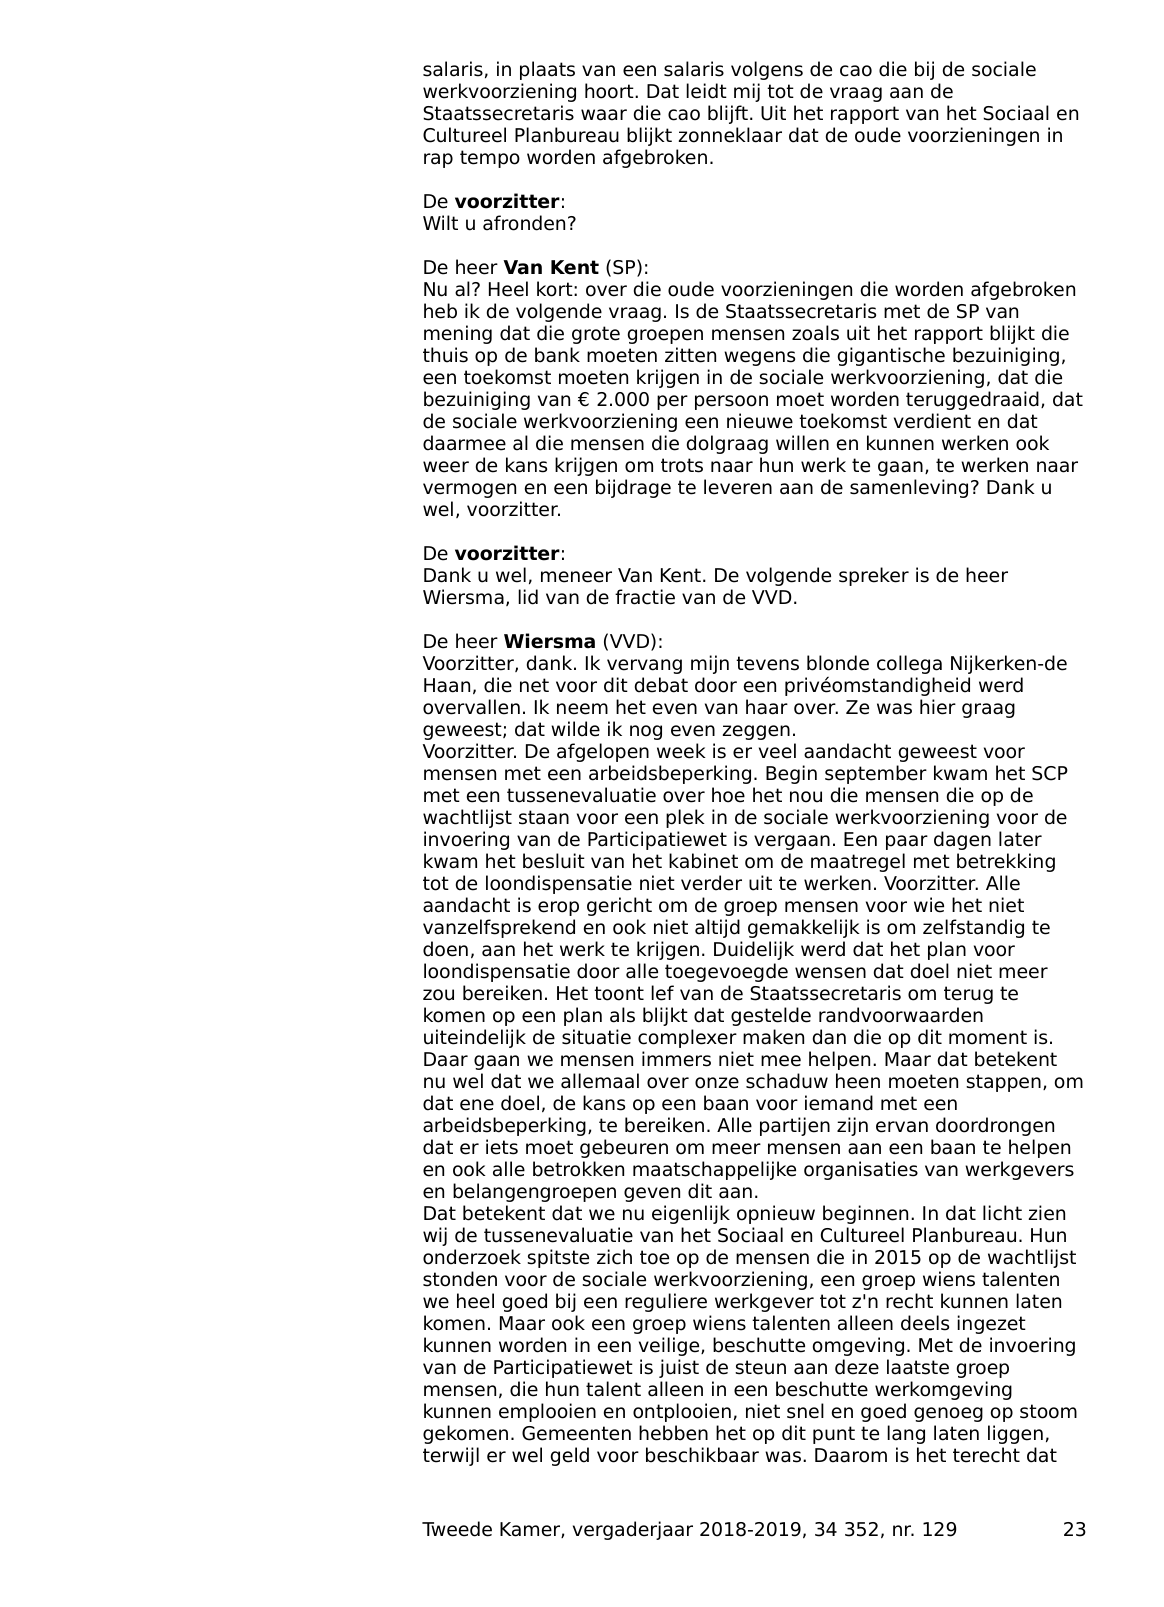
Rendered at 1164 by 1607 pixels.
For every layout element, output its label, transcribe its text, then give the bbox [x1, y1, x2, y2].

text De voorzitter: [422, 543, 1087, 565]
text De voorzitter: [422, 191, 1087, 213]
text Voorzitter. De afgelopen week is er veel aandacht geweest voor mensen met een arbeidsbeperking. Begin september kwam het SCP met een tussenevaluatie over hoe het nou die mensen die op de wachtlijst staan voor een plek in de sociale werkvoorziening voor de invoering van de Participatiewet is vergaan. Een paar dagen later kwam het besluit van het kabinet om de maatregel met betrekking tot de loondispensatie niet verder uit te werken. Voorzitter. Alle aandacht is erop gericht om de groep mensen voor wie het niet vanzelfsprekend en ook niet altijd gemakkelijk is om zelfstandig te doen, aan het werk te krijgen. Duidelijk werd dat het plan voor loondispensatie door alle toegevoegde wensen dat doel niet meer zou bereiken. Het toont lef van de Staatssecretaris om terug te komen op een plan als blijkt dat gestelde randvoorwaarden uiteindelijk de situatie complexer maken dan die op dit moment is. Daar gaan we mensen immers niet mee helpen. Maar dat betekent nu wel dat we allemaal over onze schaduw heen moeten stappen, om dat ene doel, de kans op een baan voor iemand met een arbeidsbeperking, te bereiken. Alle partijen zijn ervan doordrongen dat er iets moet gebeuren om meer mensen aan een baan te helpen en ook alle betrokken maatschappelijke organisaties van werkgevers en belangengroepen geven dit aan. [422, 741, 1087, 1203]
text salaris, in plaats van een salaris volgens de cao die bij de sociale werkvoorziening hoort. Dat leidt mij tot de vraag aan de Staatssecretaris waar die cao blijft. Uit het rapport van het Sociaal en Cultureel Planbureau blijkt zonneklaar dat de oude voorzieningen in rap tempo worden afgebroken. [422, 59, 1087, 169]
text Dat betekent dat we nu eigenlijk opnieuw beginnen. In dat licht zien wij de tussenevaluatie van het Sociaal en Cultureel Planbureau. Hun onderzoek spitste zich toe op de mensen die in 2015 op de wachtlijst stonden voor de sociale werkvoorziening, een groep wiens talenten we heel goed bij een reguliere werkgever tot z'n recht kunnen laten komen. Maar ook een groep wiens talenten alleen deels ingezet kunnen worden in een veilige, beschutte omgeving. Met de invoering van de Participatiewet is juist de steun aan deze laatste groep mensen, die hun talent alleen in een beschutte werkomgeving kunnen emplooien en ontplooien, niet snel en goed genoeg op stoom gekomen. Gemeenten hebben het op dit punt te lang laten liggen, terwijl er wel geld voor beschikbaar was. Daarom is het terecht dat [422, 1203, 1087, 1467]
text Nu al? Heel kort: over die oude voorzieningen die worden afgebroken heb ik de volgende vraag. Is de Staatssecretaris met de SP van mening dat die grote groepen mensen zoals uit het rapport blijkt die thuis op de bank moeten zitten wegens die gigantische bezuiniging, een toekomst moeten krijgen in de sociale werkvoorziening, dat die bezuiniging van € 2.000 per persoon moet worden teruggedraaid, dat de sociale werkvoorziening een nieuwe toekomst verdient en dat daarmee al die mensen die dolgraag willen en kunnen werken ook weer de kans krijgen om trots naar hun werk te gaan, te werken naar vermogen en een bijdrage te leveren aan de samenleving? Dank u wel, voorzitter. [422, 279, 1087, 521]
text De heer Wiersma (VVD): [422, 631, 1087, 653]
text Dank u wel, meneer Van Kent. De volgende spreker is de heer Wiersma, lid van de fractie van de VVD. [422, 565, 1087, 609]
text Wilt u afronden? [422, 213, 1087, 235]
text Voorzitter, dank. Ik vervang mijn tevens blonde collega Nijkerken-de Haan, die net voor dit debat door een privéomstandigheid werd overvallen. Ik neem het even van haar over. Ze was hier graag geweest; dat wilde ik nog even zeggen. [422, 653, 1087, 741]
text De heer Van Kent (SP): [422, 257, 1087, 279]
